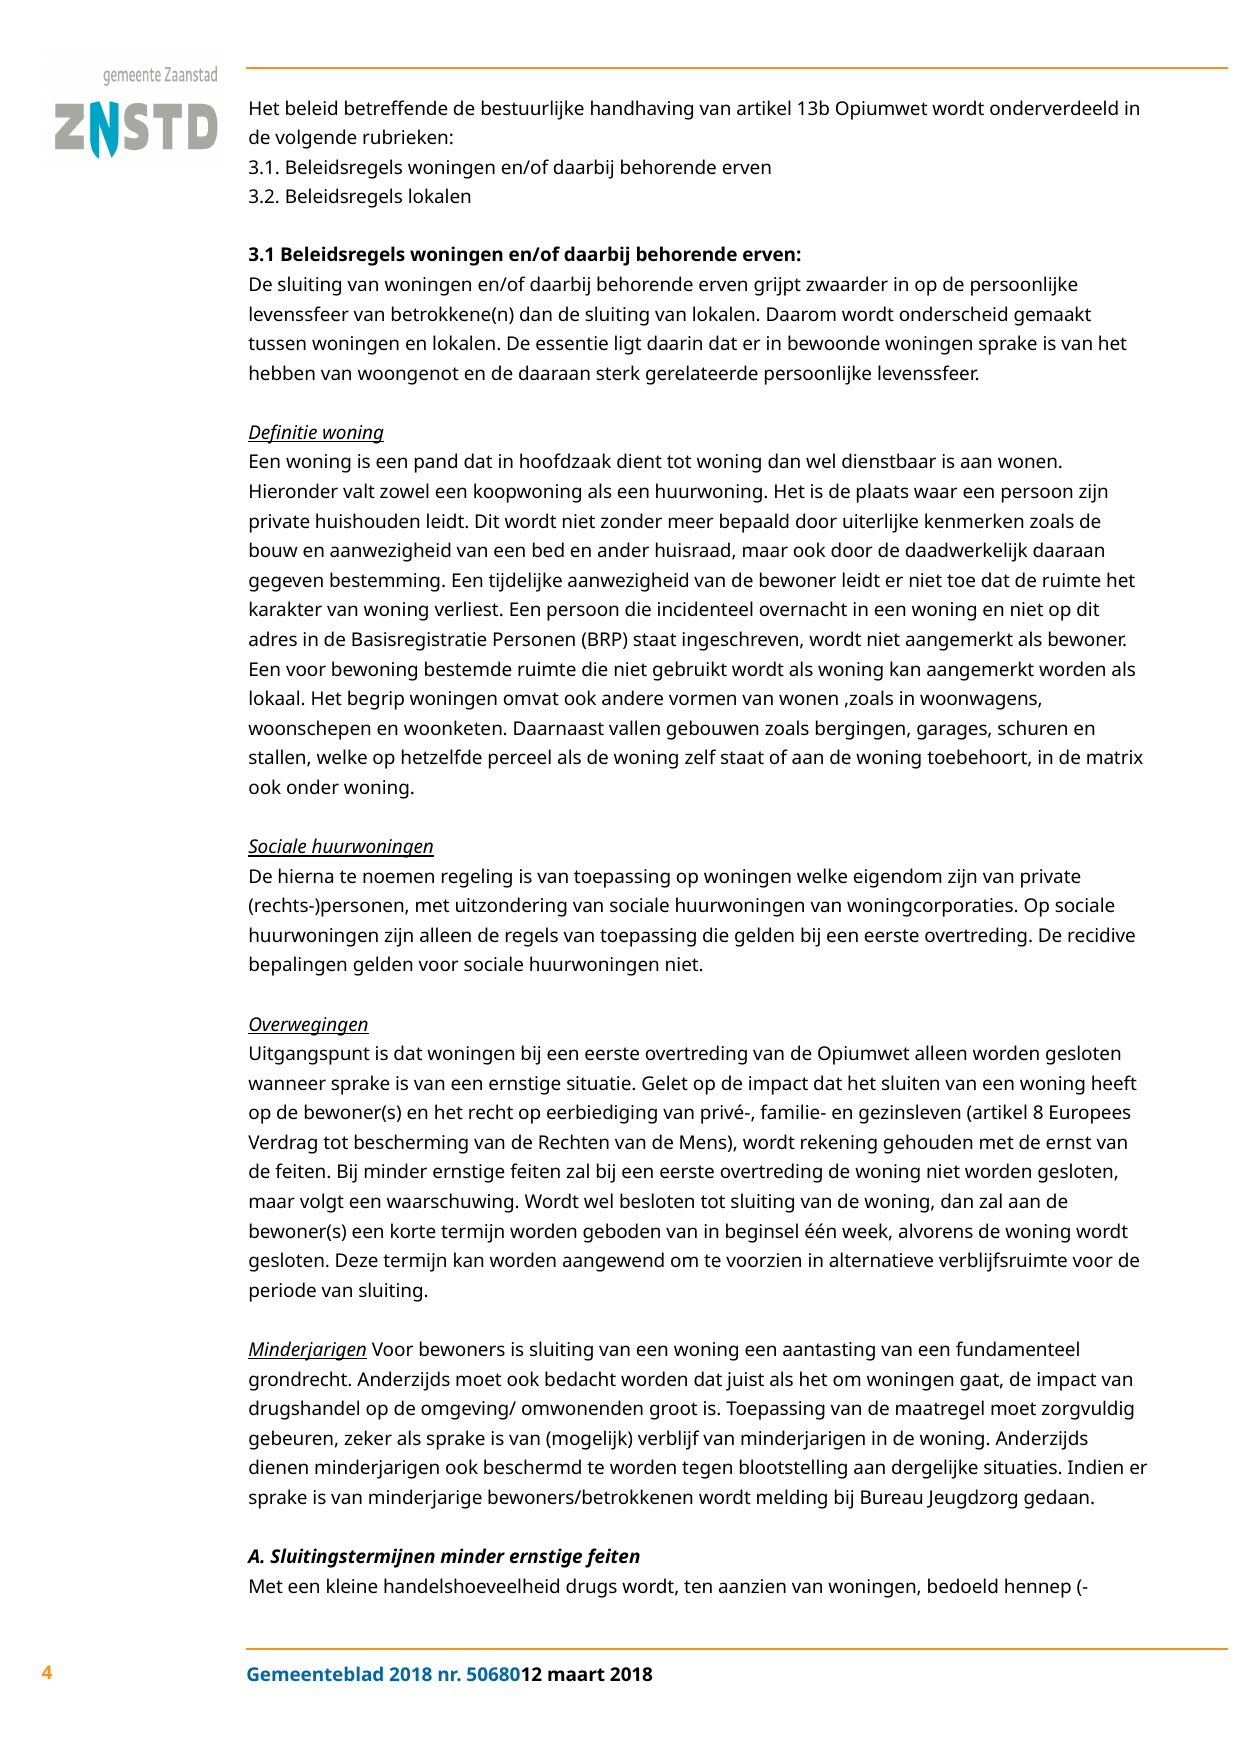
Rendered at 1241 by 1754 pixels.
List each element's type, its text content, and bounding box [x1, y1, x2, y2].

text Minderjarigen Voor bewoners is sluiting van een woning een aantasting van een fundamenteel grondrecht. Anderzijds moet ook bedacht worden dat juist als het om woningen gaat, de impact van drugshandel op de omgeving/ omwonenden groot is. Toepassing van de maatregel moet zorgvuldig gebeuren, zeker als sprake is van (mogelijk) verblijf van minderjarigen in de woning. Anderzijds dienen minderjarigen ook beschermd te worden tegen blootstelling aan dergelijke situaties. Indien er sprake is van minderjarige bewoners/betrokkenen wordt melding bij Bureau Jeugdzorg gedaan. [248, 1336, 1152, 1510]
text De sluiting van woningen en/of daarbij behorende erven grijpt zwaarder in op de persoonlijke levenssfeer van betrokkene(n) dan de sluiting van lokalen. Daarom wordt onderscheid gemaakt tussen woningen en lokalen. De essentie ligt daarin dat er in bewoonde woningen sprake is van het hebben van woongenot en de daaraan sterk gerelateerde persoonlijke levenssfeer. [248, 271, 1152, 386]
text Uitgangspunt is dat woningen bij een eerste overtreding van de Opiumwet alleen worden gesloten wanneer sprake is van een ernstige situatie. Gelet op de impact dat het sluiten van een woning heeft op de bewoner(s) en het recht op eerbiediging van privé-, familie- en gezinsleven (artikel 8 Europees Verdrag tot bescherming van de Rechten van de Mens), wordt rekening gehouden met de ernst van de feiten. Bij minder ernstige feiten zal bij een eerste overtreding de woning niet worden gesloten, maar volgt een waarschuwing. Wordt wel besloten tot sluiting van de woning, dan zal aan de bewoner(s) een korte termijn worden geboden van in beginsel één week, alvorens de woning wordt gesloten. Deze termijn kan worden aangewend om te voorzien in alternatieve verblijfsruimte voor de periode van sluiting. [248, 1040, 1152, 1303]
text Definitie woning [248, 419, 1152, 445]
text Een woning is een pand dat in hoofdzaak dient tot woning dan wel dienstbaar is aan wonen. Hieronder valt zowel een koopwoning als een huurwoning. Het is de plaats waar een persoon zijn private huishouden leidt. Dit wordt niet zonder meer bepaald door uiterlijke kenmerken zoals de bouw en aanwezigheid van een bed en ander huisraad, maar ook door de daadwerkelijk daaraan gegeven bestemming. Een tijdelijke aanwezigheid van de bewoner leidt er niet toe dat de ruimte het karakter van woning verliest. Een persoon die incidenteel overnacht in een woning en niet op dit adres in de Basisregistratie Personen (BRP) staat ingeschreven, wordt niet aangemerkt als bewoner. Een voor bewoning bestemde ruimte die niet gebruikt wordt als woning kan aangemerkt worden als lokaal. Het begrip woningen omvat ook andere vormen van wonen ,zoals in woonwagens, woonschepen en woonketen. Daarnaast vallen gebouwen zoals bergingen, garages, schuren en stallen, welke op hetzelfde perceel als de woning zelf staat of aan de woning toebehoort, in de matrix ook onder woning. [248, 449, 1152, 800]
text 3.1 Beleidsregels woningen en/of daarbij behorende erven: [248, 242, 1152, 267]
text Met een kleine handelshoeveelheid drugs wordt, ten aanzien van woningen, bedoeld hennep (- [248, 1573, 1152, 1598]
picture [41, 47, 231, 172]
text De hierna te noemen regeling is van toepassing op woningen welke eigendom zijn van private (rechts-)personen, met uitzondering van sociale huurwoningen van woningcorporaties. Op sociale huurwoningen zijn alleen de regels van toepassing die gelden bij een eerste overtreding. De recidive bepalingen gelden voor sociale huurwoningen niet. [248, 863, 1152, 977]
text Het beleid betreffende de bestuurlijke handhaving van artikel 13b Opiumwet wordt onderverdeeld in de volgende rubrieken: [248, 95, 1152, 150]
text Sociale huurwoningen [248, 833, 1152, 859]
text A. Sluitingstermijnen minder ernstige feiten [248, 1543, 1152, 1569]
text Overwegingen [248, 1011, 1152, 1036]
text 3.2. Beleidsregels lokalen [248, 183, 1152, 209]
text 3.1. Beleidsregels woningen en/of daarbij behorende erven [248, 154, 1152, 180]
